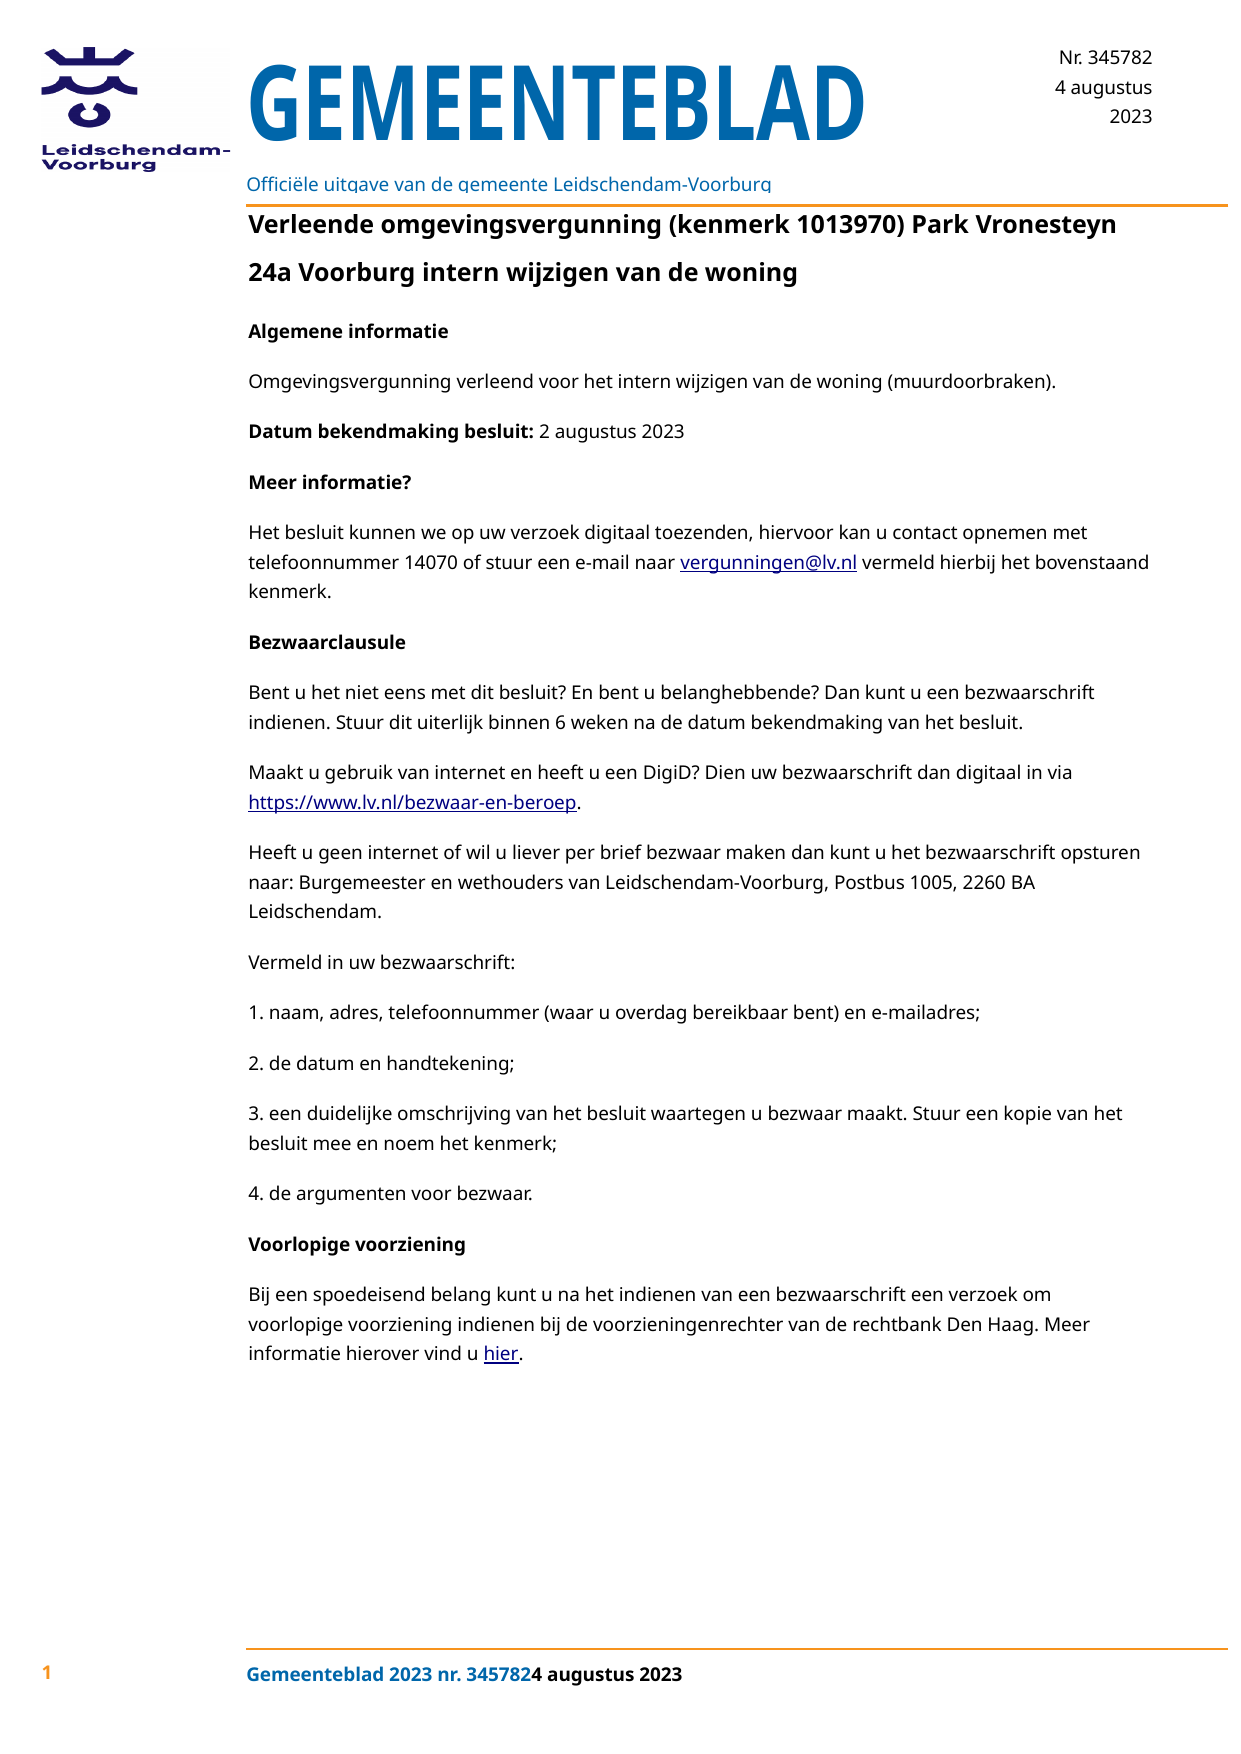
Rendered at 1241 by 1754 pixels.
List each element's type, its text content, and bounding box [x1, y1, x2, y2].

text Meer informatie? [248, 469, 1152, 495]
text Het besluit kunnen we op uw verzoek digitaal toezenden, hiervoor kan u contact opnemen met telefoonnummer 14070 of stuur een e-mail naar vergunningen@lv.nl vermeld hierbij het bovenstaand kenmerk. [248, 519, 1152, 604]
text Verleende omgevingsvergunning (kenmerk 1013970) Park Vronesteyn 24a Voorburg intern wijzigen van de woning [248, 207, 1152, 288]
text Vermeld in uw bezwaarschrift: [248, 949, 1152, 975]
text 4. de argumenten voor bezwaar. [248, 1180, 1152, 1206]
text Bij een spoedeisend belang kunt u na het indienen van een bezwaarschrift een verzoek om voorlopige voorziening indienen bij de voorzieningenrechter van de rechtbank Den Haag. Meer informatie hierover vind u hier. [248, 1281, 1152, 1366]
text 1. naam, adres, telefoonnummer (waar u overdag bereikbaar bent) en e-mailadres; [248, 999, 1152, 1025]
picture [41, 47, 231, 172]
text Bezwaarclausule [248, 629, 1152, 655]
text Algemene informatie [248, 318, 1152, 344]
text 2. de datum en handtekening; [248, 1050, 1152, 1076]
text Heeft u geen internet of wil u liever per brief bezwaar maken dan kunt u het bezwaarschrift opsturen naar: Burgemeester en wethouders van Leidschendam-Voorburg, Postbus 1005, 2260 BA Leidschendam. [248, 839, 1152, 924]
text Voorlopige voorziening [248, 1231, 1152, 1257]
text Maakt u gebruik van internet en heeft u een DigiD? Dien uw bezwaarschrift dan digitaal in via https://www.lv.nl/bezwaar-en-beroep. [248, 759, 1152, 815]
text 3. een duidelijke omschrijving van het besluit waartegen u bezwaar maakt. Stuur een kopie van het besluit mee en noem het kenmerk; [248, 1100, 1152, 1156]
text Omgevingsvergunning verleend voor het intern wijzigen van de woning (muurdoorbraken). [248, 368, 1152, 394]
text Datum bekendmaking besluit: 2 augustus 2023 [248, 419, 1152, 444]
text Bent u het niet eens met dit besluit? En bent u belanghebbende? Dan kunt u een bezwaarschrift indienen. Stuur dit uiterlijk binnen 6 weken na de datum bekendmaking van het besluit. [248, 679, 1152, 735]
